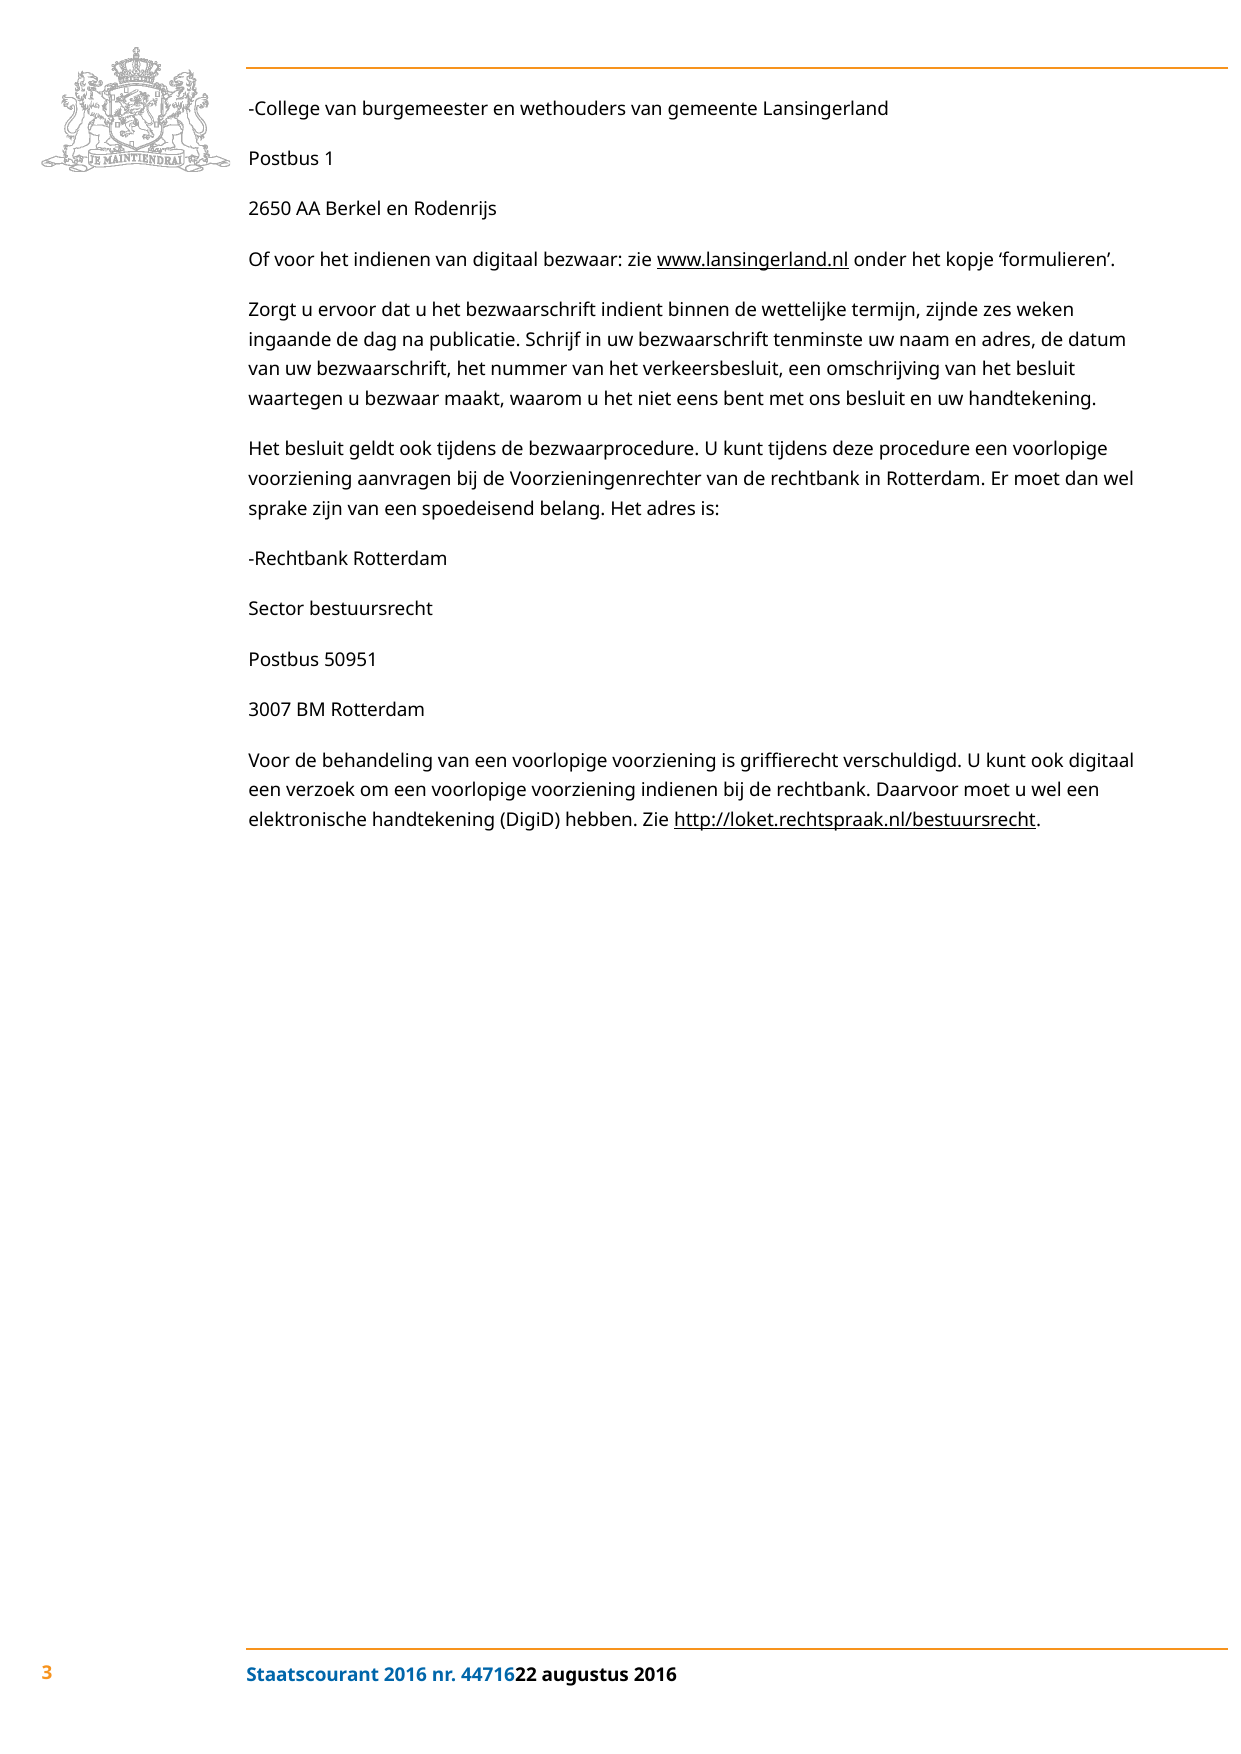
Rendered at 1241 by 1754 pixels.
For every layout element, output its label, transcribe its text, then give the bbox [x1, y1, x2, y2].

text Voor de behandeling van een voorlopige voorziening is griffierecht verschuldigd. U kunt ook digitaal een verzoek om een voorlopige voorziening indienen bij de rechtbank. Daarvoor moet u wel een elektronische handtekening (DigiD) hebben. Zie http://loket.rechtspraak.nl/bestuursrecht. [248, 747, 1152, 832]
text Het besluit geldt ook tijdens de bezwaarprocedure. U kunt tijdens deze procedure een voorlopige voorziening aanvragen bij de Voorzieningenrechter van de rechtbank in Rotterdam. Er moet dan wel sprake zijn van een spoedeisend belang. Het adres is: [248, 436, 1152, 521]
text Sector bestuursrecht [248, 596, 1152, 621]
text 2650 AA Berkel en Rodenrijs [248, 196, 1152, 221]
text Zorgt u ervoor dat u het bezwaarschrift indient binnen de wettelijke termijn, zijnde zes weken ingaande de dag na publicatie. Schrijf in uw bezwaarschrift tenminste uw naam en adres, de datum van uw bezwaarschrift, het nummer van het verkeersbesluit, een omschrijving van het besluit waartegen u bezwaar maakt, waarom u het niet eens bent met ons besluit en uw handtekening. [248, 296, 1152, 411]
text Of voor het indienen van digitaal bezwaar: zie www.lansingerland.nl onder het kopje ‘formulieren’. [248, 246, 1152, 272]
text 3007 BM Rotterdam [248, 696, 1152, 722]
text -College van burgemeester en wethouders van gemeente Lansingerland [248, 95, 1152, 121]
text Postbus 1 [248, 145, 1152, 171]
picture [41, 47, 231, 172]
text -Rechtbank Rotterdam [248, 545, 1152, 571]
text Postbus 50951 [248, 646, 1152, 672]
